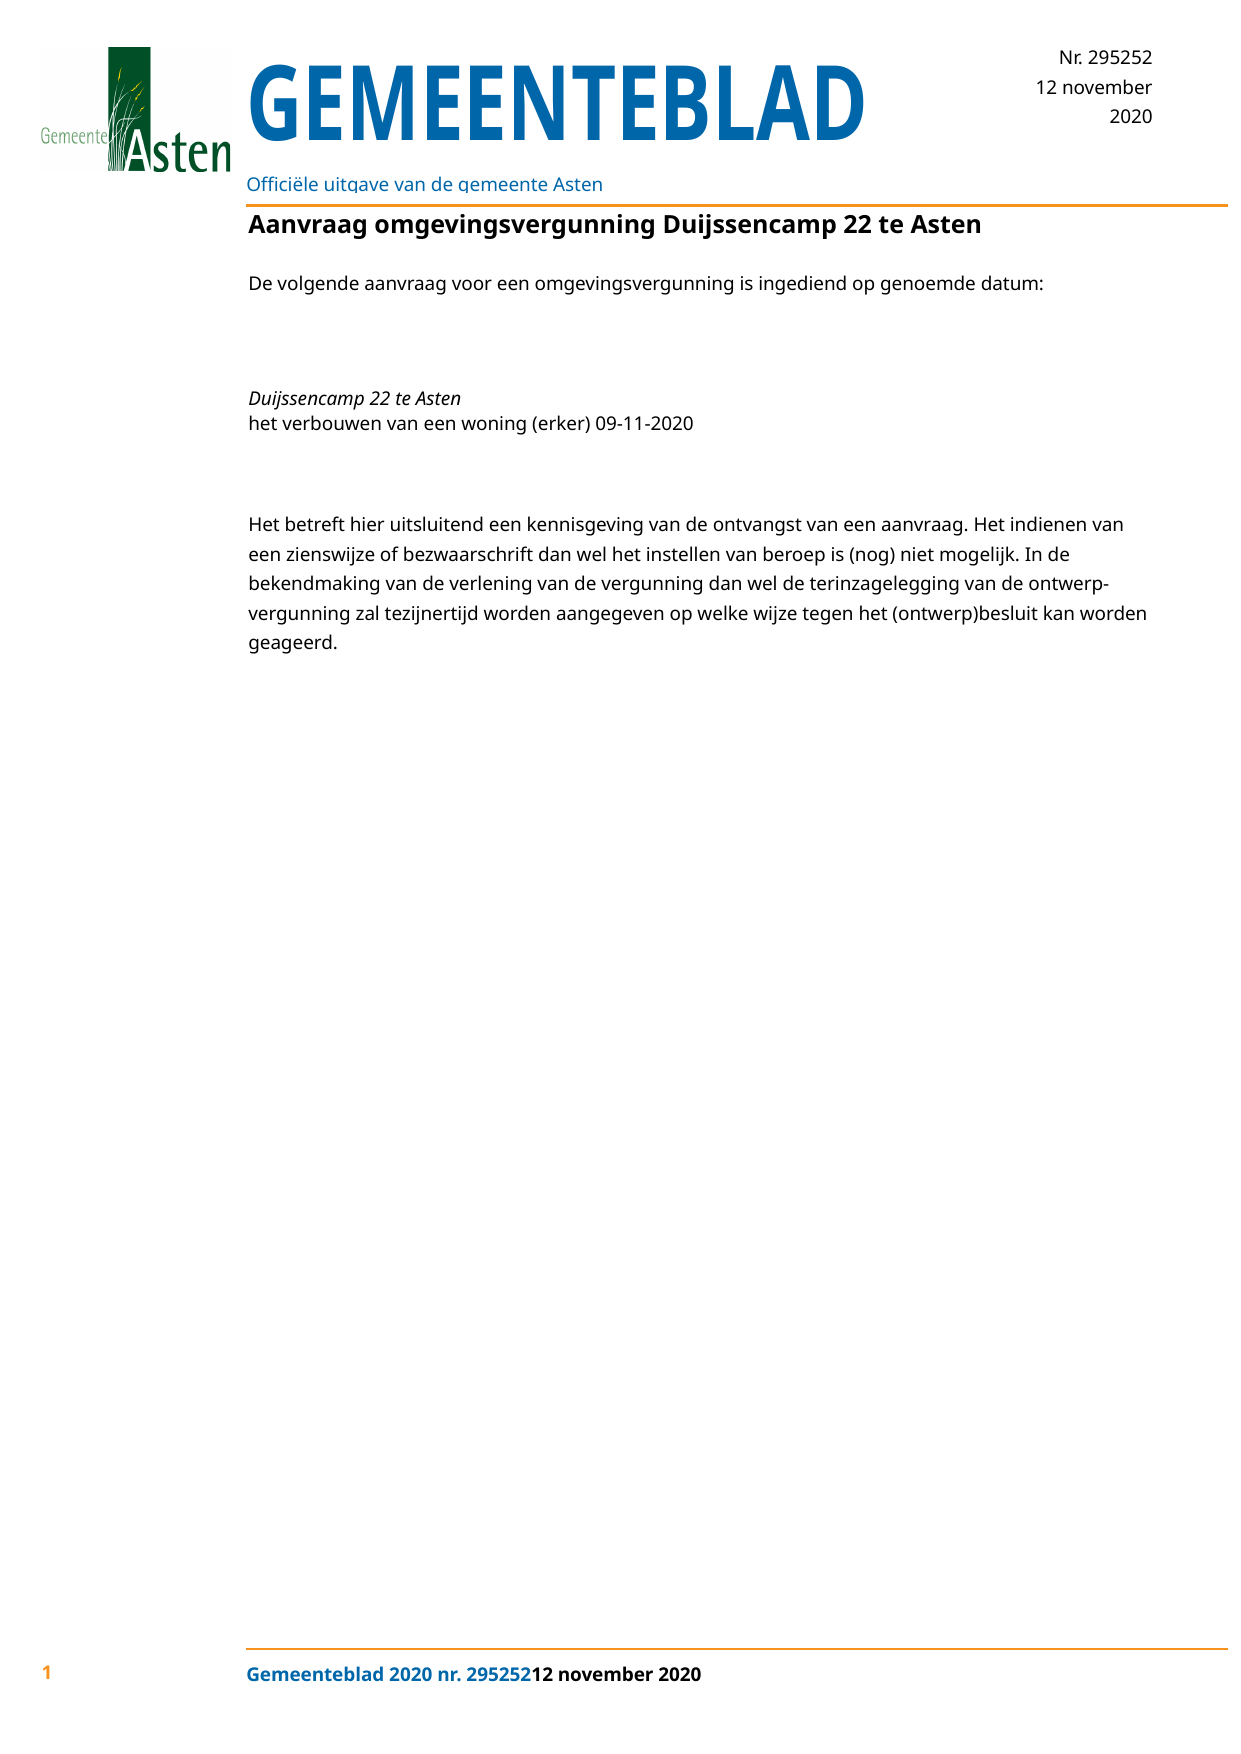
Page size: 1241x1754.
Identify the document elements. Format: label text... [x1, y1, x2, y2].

text Duijssencamp 22 te Asten [248, 385, 1152, 410]
text De volgende aanvraag voor een omgevingsvergunning is ingediend op genoemde datum: [248, 270, 1152, 296]
picture [41, 47, 231, 172]
text Aanvraag omgevingsvergunning Duijssencamp 22 te Asten [248, 207, 1152, 241]
text het verbouwen van een woning (erker) 09-11-2020 [248, 410, 1152, 436]
text Het betreft hier uitsluitend een kennisgeving van de ontvangst van een aanvraag. Het indienen van een zienswijze of bezwaarschrift dan wel het instellen van beroep is (nog) niet mogelijk. In de bekendmaking van de verlening van de vergunning dan wel de terinzagelegging van de ontwerp-vergunning zal tezijnertijd worden aangegeven op welke wijze tegen het (ontwerp)besluit kan worden geageerd. [248, 511, 1152, 655]
